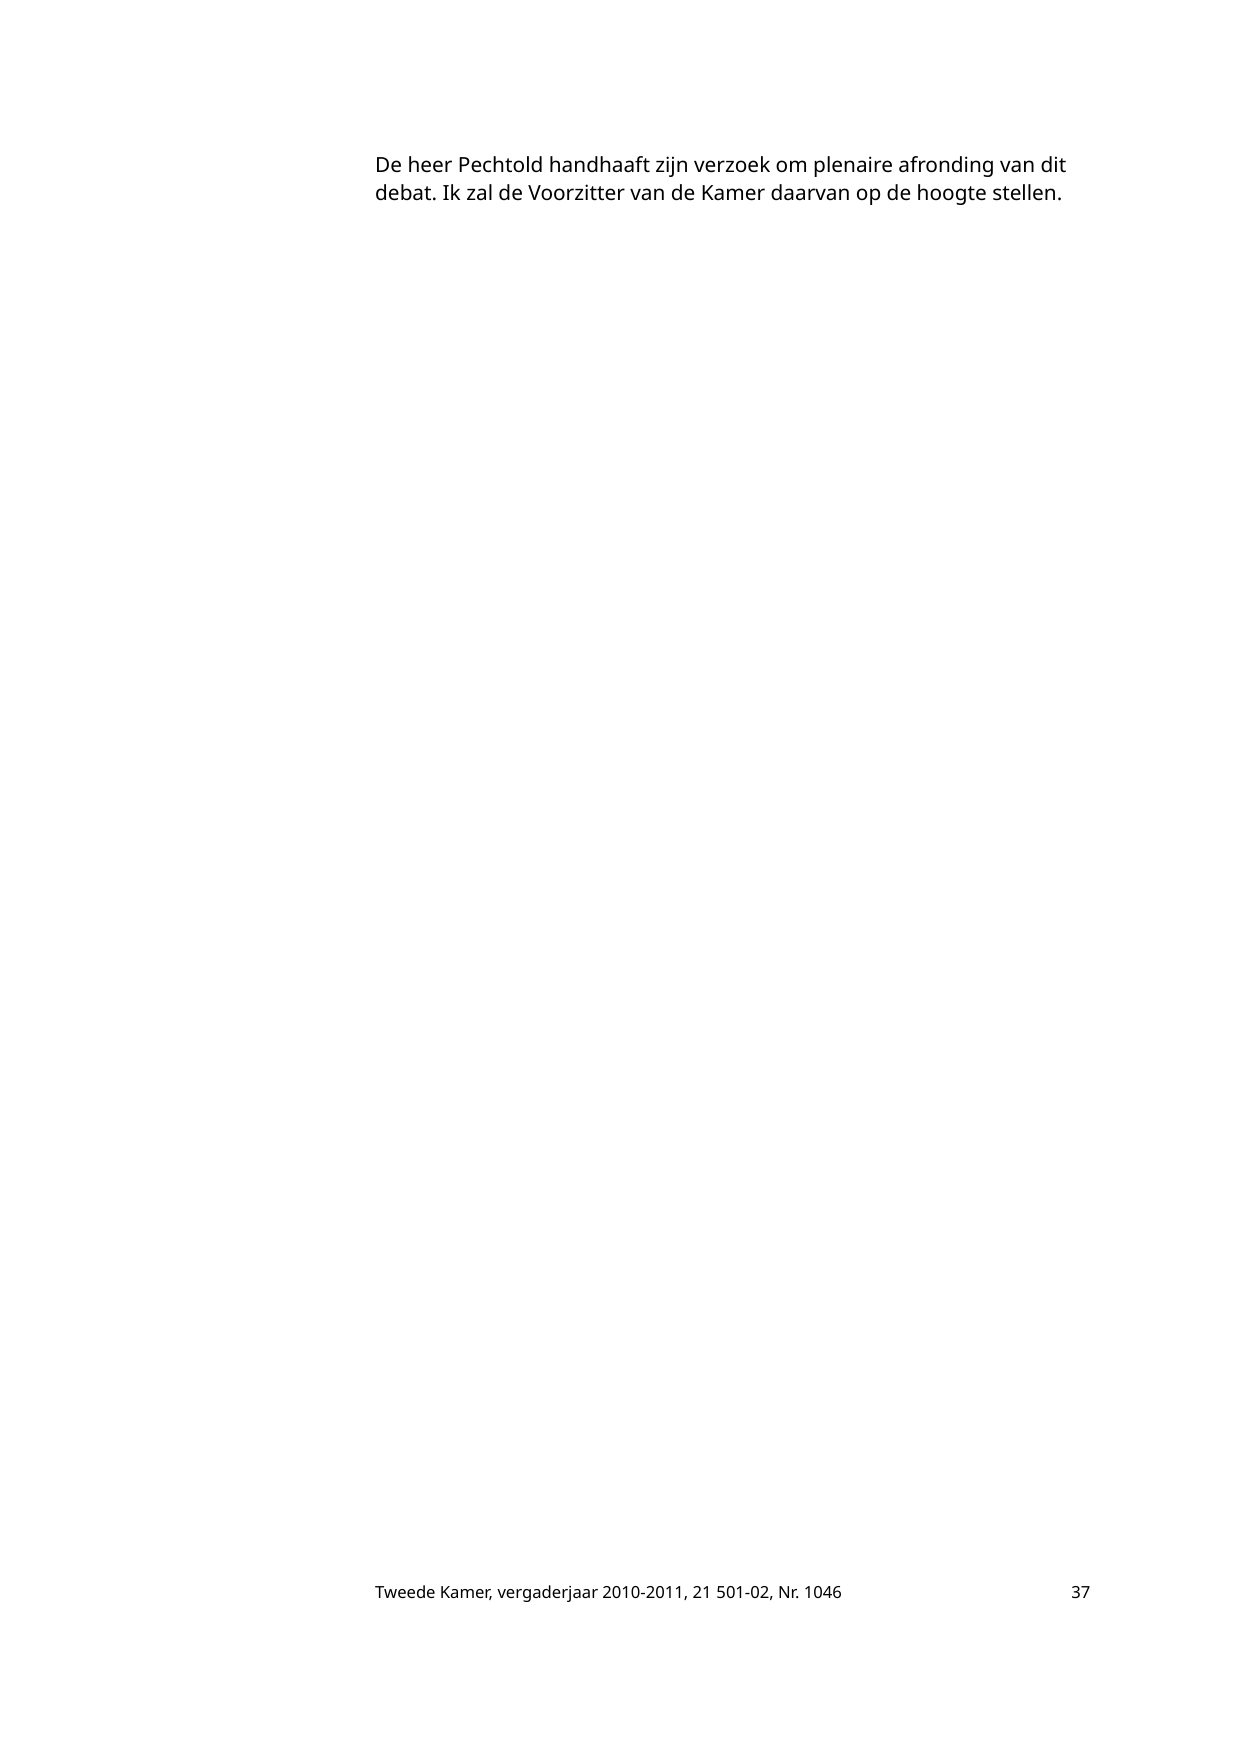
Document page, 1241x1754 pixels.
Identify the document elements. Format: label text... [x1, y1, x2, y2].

text De heer Pechtold handhaaft zijn verzoek om plenaire afronding van dit debat. Ik zal de Voorzitter van de Kamer daarvan op de hoogte stellen. [375, 150, 1090, 207]
